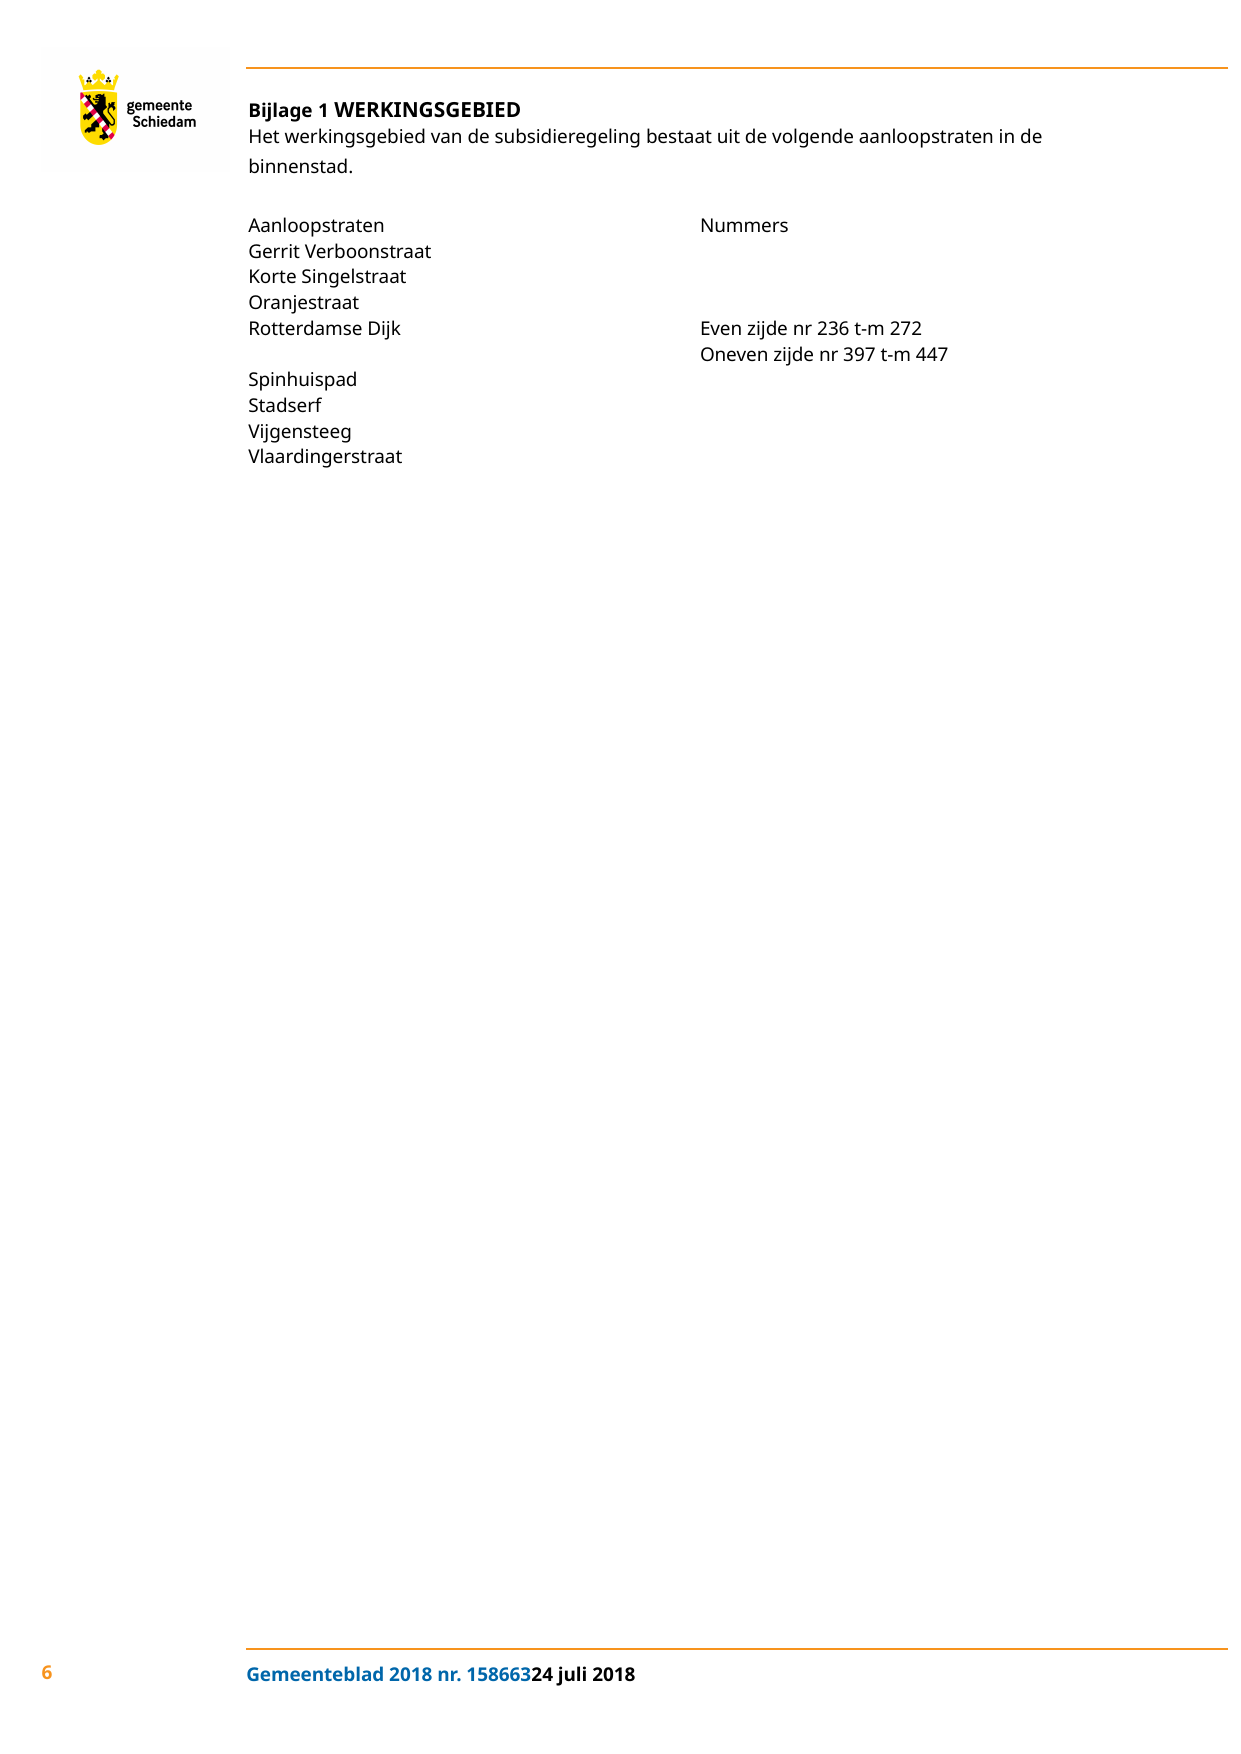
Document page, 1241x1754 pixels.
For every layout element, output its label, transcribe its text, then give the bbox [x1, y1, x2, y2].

table_cell Vlaardingerstraat [248, 444, 700, 469]
text Bijlage 1 WERKINGSGEBIED [248, 95, 1152, 123]
table_cell [248, 341, 700, 367]
table_cell Oranjestraat [248, 289, 700, 315]
table_cell Oneven zijde nr 397 t-m 447 [700, 341, 1152, 367]
table_cell [700, 238, 1152, 264]
table_cell [700, 444, 1152, 469]
table_cell [700, 418, 1152, 444]
table_cell Rotterdamse Dijk [248, 315, 700, 341]
table_cell Even zijde nr 236 t-m 272 [700, 315, 1152, 341]
table_header Nummers [700, 212, 1152, 238]
table_cell [700, 264, 1152, 289]
table_header Aanloopstraten [248, 212, 700, 238]
text Het werkingsgebied van de subsidieregeling bestaat uit de volgende aanloopstraten in de binnenstad. [248, 123, 1152, 179]
table_cell Gerrit Verboonstraat [248, 238, 700, 264]
picture [41, 47, 231, 172]
table_cell Korte Singelstraat [248, 264, 700, 289]
table_cell Spinhuispad [248, 367, 700, 392]
table_cell [700, 289, 1152, 315]
table_cell [700, 392, 1152, 418]
table_cell Vijgensteeg [248, 418, 700, 444]
table_cell Stadserf [248, 392, 700, 418]
table_cell [700, 367, 1152, 392]
